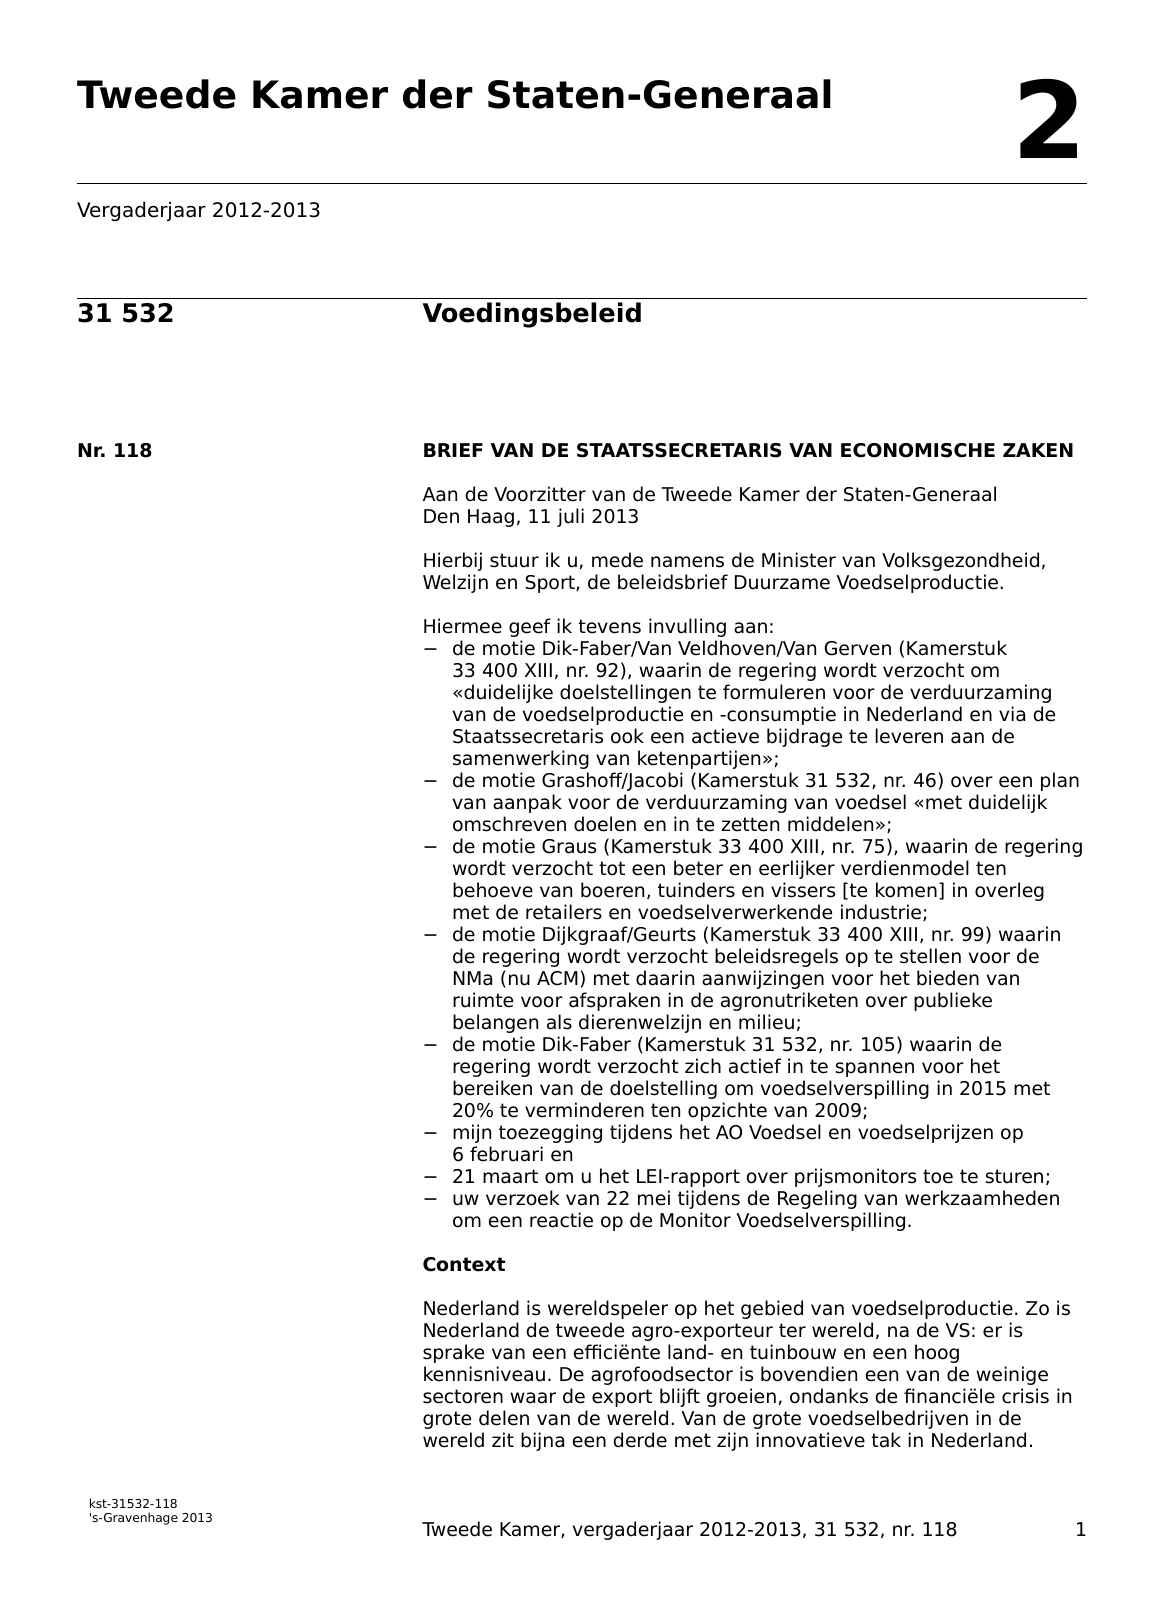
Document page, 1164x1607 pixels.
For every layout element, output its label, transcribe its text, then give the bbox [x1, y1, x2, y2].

table_header 2 [886, 59, 1087, 183]
text Hierbij stuur ik u, mede namens de Minister van Volksgezondheid, Welzijn en Sport, de beleidsbrief Duurzame Voedselproductie. [422, 550, 1087, 594]
table_header Tweede Kamer der Staten-Generaal [77, 59, 886, 183]
text − de motie Dik-Faber/Van Veldhoven/Van Gerven (Kamerstuk 33 400 XIII, nr. 92), waarin de regering wordt verzocht om «duidelijke doelstellingen te formuleren voor de verduurzaming van de voedselproductie en -consumptie in Nederland en via de Staatssecretaris ook een actieve bijdrage te leveren aan de samenwerking van ketenpartijen»; [422, 638, 1087, 770]
text Hiermee geef ik tevens invulling aan: [422, 616, 1087, 638]
text Nederland is wereldspeler op het gebied van voedselproductie. Zo is Nederland de tweede agro-exporteur ter wereld, na de VS: er is sprake van een efficiënte land- en tuinbouw en een hoog kennisniveau. De agrofoodsector is bovendien een van de weinige sectoren waar de export blijft groeien, ondanks de financiële crisis in grote delen van de wereld. Van de grote voedselbedrijven in de wereld zit bijna een derde met zijn innovatieve tak in Nederland. [422, 1298, 1087, 1452]
text − 21 maart om u het LEI-rapport over prijsmonitors toe te sturen; [422, 1166, 1087, 1188]
text − mijn toezegging tijdens het AO Voedsel en voedselprijzen op 6 februari en [422, 1122, 1087, 1166]
text − de motie Grashoff/Jacobi (Kamerstuk 31 532, nr. 46) over een plan van aanpak voor de verduurzaming van voedsel «met duidelijk omschreven doelen en in te zetten middelen»; [422, 770, 1087, 836]
text − de motie Dijkgraaf/Geurts (Kamerstuk 33 400 XIII, nr. 99) waarin de regering wordt verzocht beleidsregels op te stellen voor de NMa (nu ACM) met daarin aanwijzingen voor het bieden van ruimte voor afspraken in de agronutriketen over publieke belangen als dierenwelzijn en milieu; [422, 924, 1087, 1034]
subtitle Nr. 118 BRIEF VAN DE STAATSSECRETARIS VAN ECONOMISCHE ZAKEN [77, 440, 1087, 462]
subtitle 31 532 Voedingsbeleid [77, 299, 1087, 329]
text 's-Gravenhage 2013 [88, 1511, 323, 1525]
text Den Haag, 11 juli 2013 [422, 506, 1087, 528]
table_cell Vergaderjaar 2012-2013 [77, 184, 1087, 298]
text Aan de Voorzitter van de Tweede Kamer der Staten-Generaal [422, 484, 1087, 506]
text − uw verzoek van 22 mei tijdens de Regeling van werkzaamheden om een reactie op de Monitor Voedselverspilling. [422, 1188, 1087, 1232]
text kst-31532-118 [88, 1497, 323, 1511]
text − de motie Dik-Faber (Kamerstuk 31 532, nr. 105) waarin de regering wordt verzocht zich actief in te spannen voor het bereiken van de doelstelling om voedselverspilling in 2015 met 20% te verminderen ten opzichte van 2009; [422, 1034, 1087, 1122]
text − de motie Graus (Kamerstuk 33 400 XIII, nr. 75), waarin de regering wordt verzocht tot een beter en eerlijker verdienmodel ten behoeve van boeren, tuinders en vissers [te komen] in overleg met de retailers en voedselverwerkende industrie; [422, 836, 1087, 924]
subtitle Context [422, 1254, 1087, 1276]
